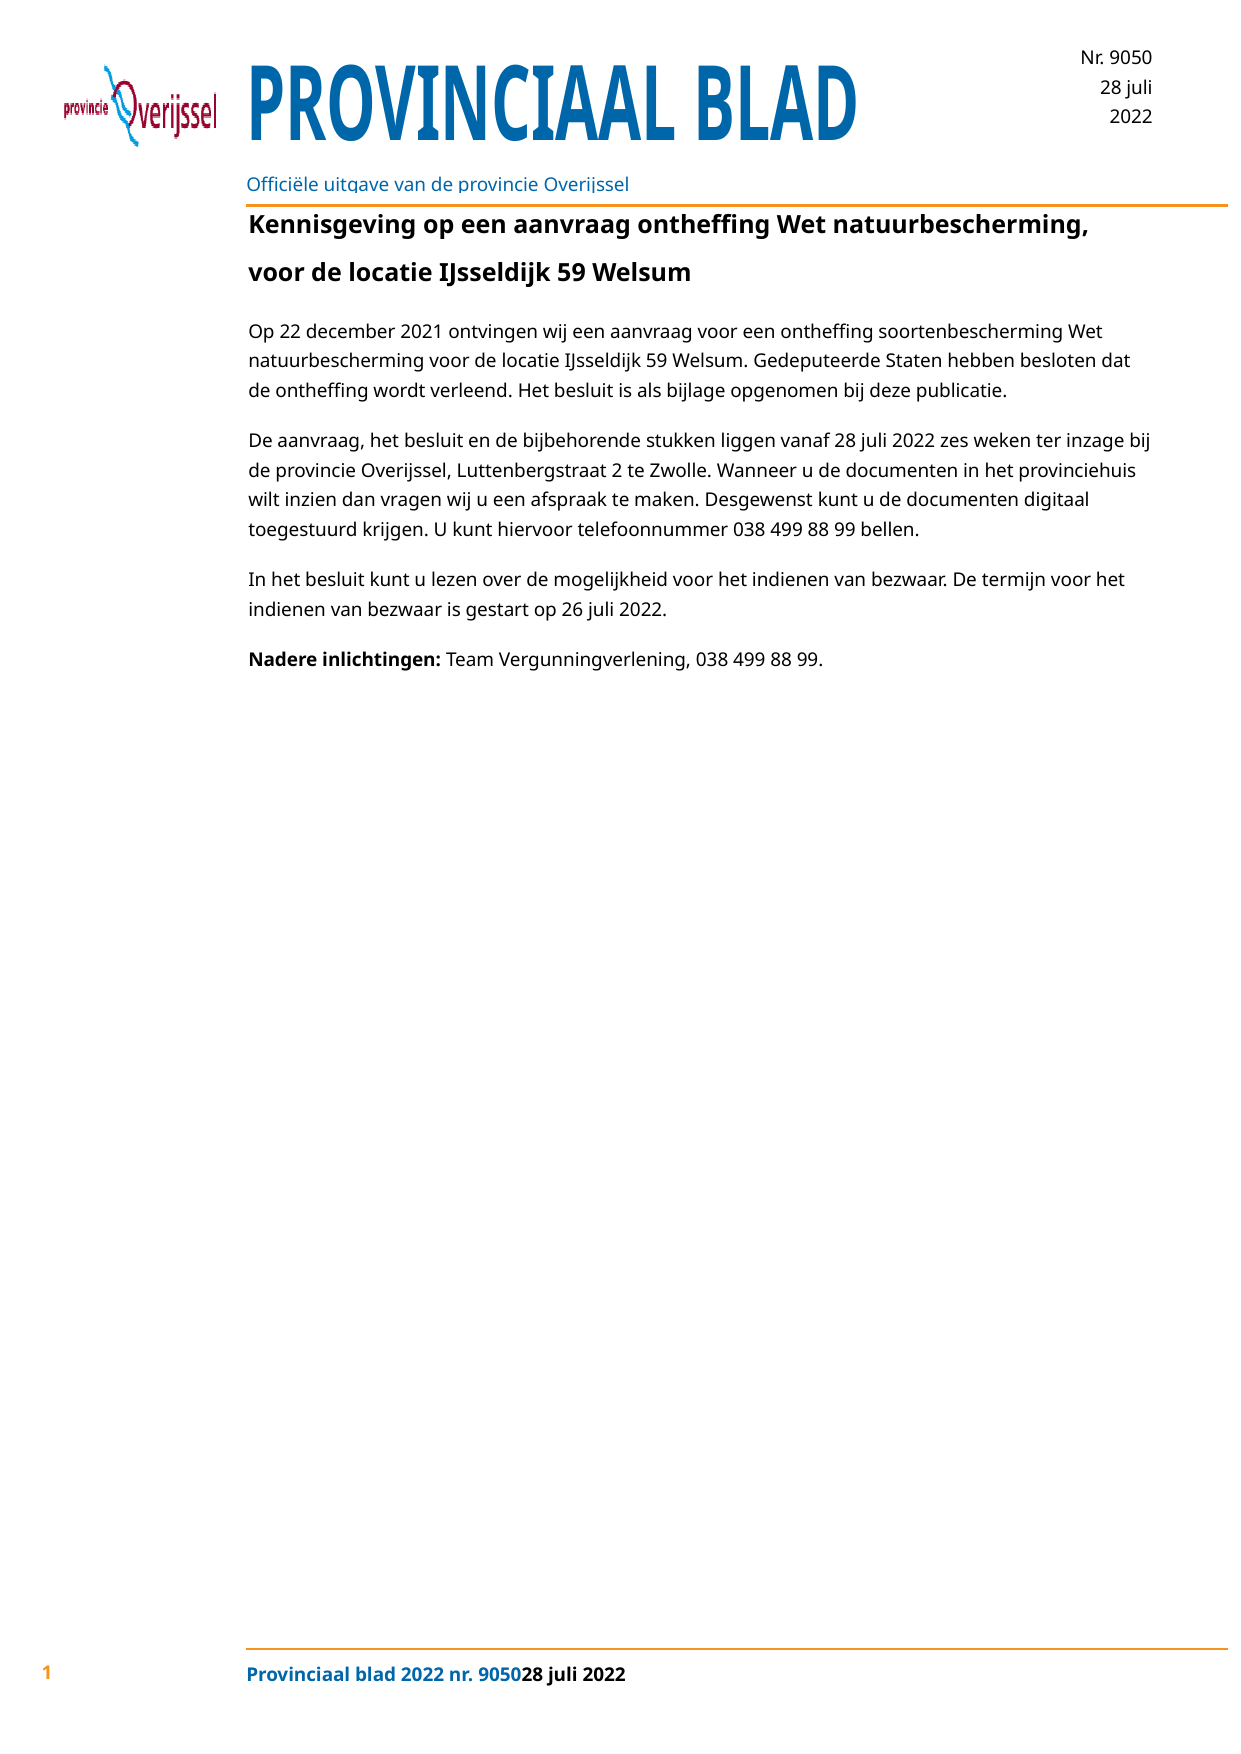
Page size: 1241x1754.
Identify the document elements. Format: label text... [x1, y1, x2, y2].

text Op 22 december 2021 ontvingen wij een aanvraag voor een ontheffing soortenbescherming Wet natuurbescherming voor de locatie IJsseldijk 59 Welsum. Gedeputeerde Staten hebben besloten dat de ontheffing wordt verleend. Het besluit is als bijlage opgenomen bij deze publicatie. [248, 318, 1152, 403]
text Kennisgeving op een aanvraag ontheffing Wet natuurbescherming, voor de locatie IJsseldijk 59 Welsum [248, 207, 1152, 288]
text Nadere inlichtingen: Team Vergunningverlening, 038 499 88 99. [248, 647, 1152, 672]
picture [41, 47, 231, 172]
text In het besluit kunt u lezen over de mogelijkheid voor het indienen van bezwaar. De termijn voor het indienen van bezwaar is gestart op 26 juli 2022. [248, 567, 1152, 622]
text De aanvraag, het besluit en de bijbehorende stukken liggen vanaf 28 juli 2022 zes weken ter inzage bij de provincie Overijssel, Luttenbergstraat 2 te Zwolle. Wanneer u de documenten in het provinciehuis wilt inzien dan vragen wij u een afspraak te maken. Desgewenst kunt u de documenten digitaal toegestuurd krijgen. U kunt hiervoor telefoonnummer 038 499 88 99 bellen. [248, 427, 1152, 542]
